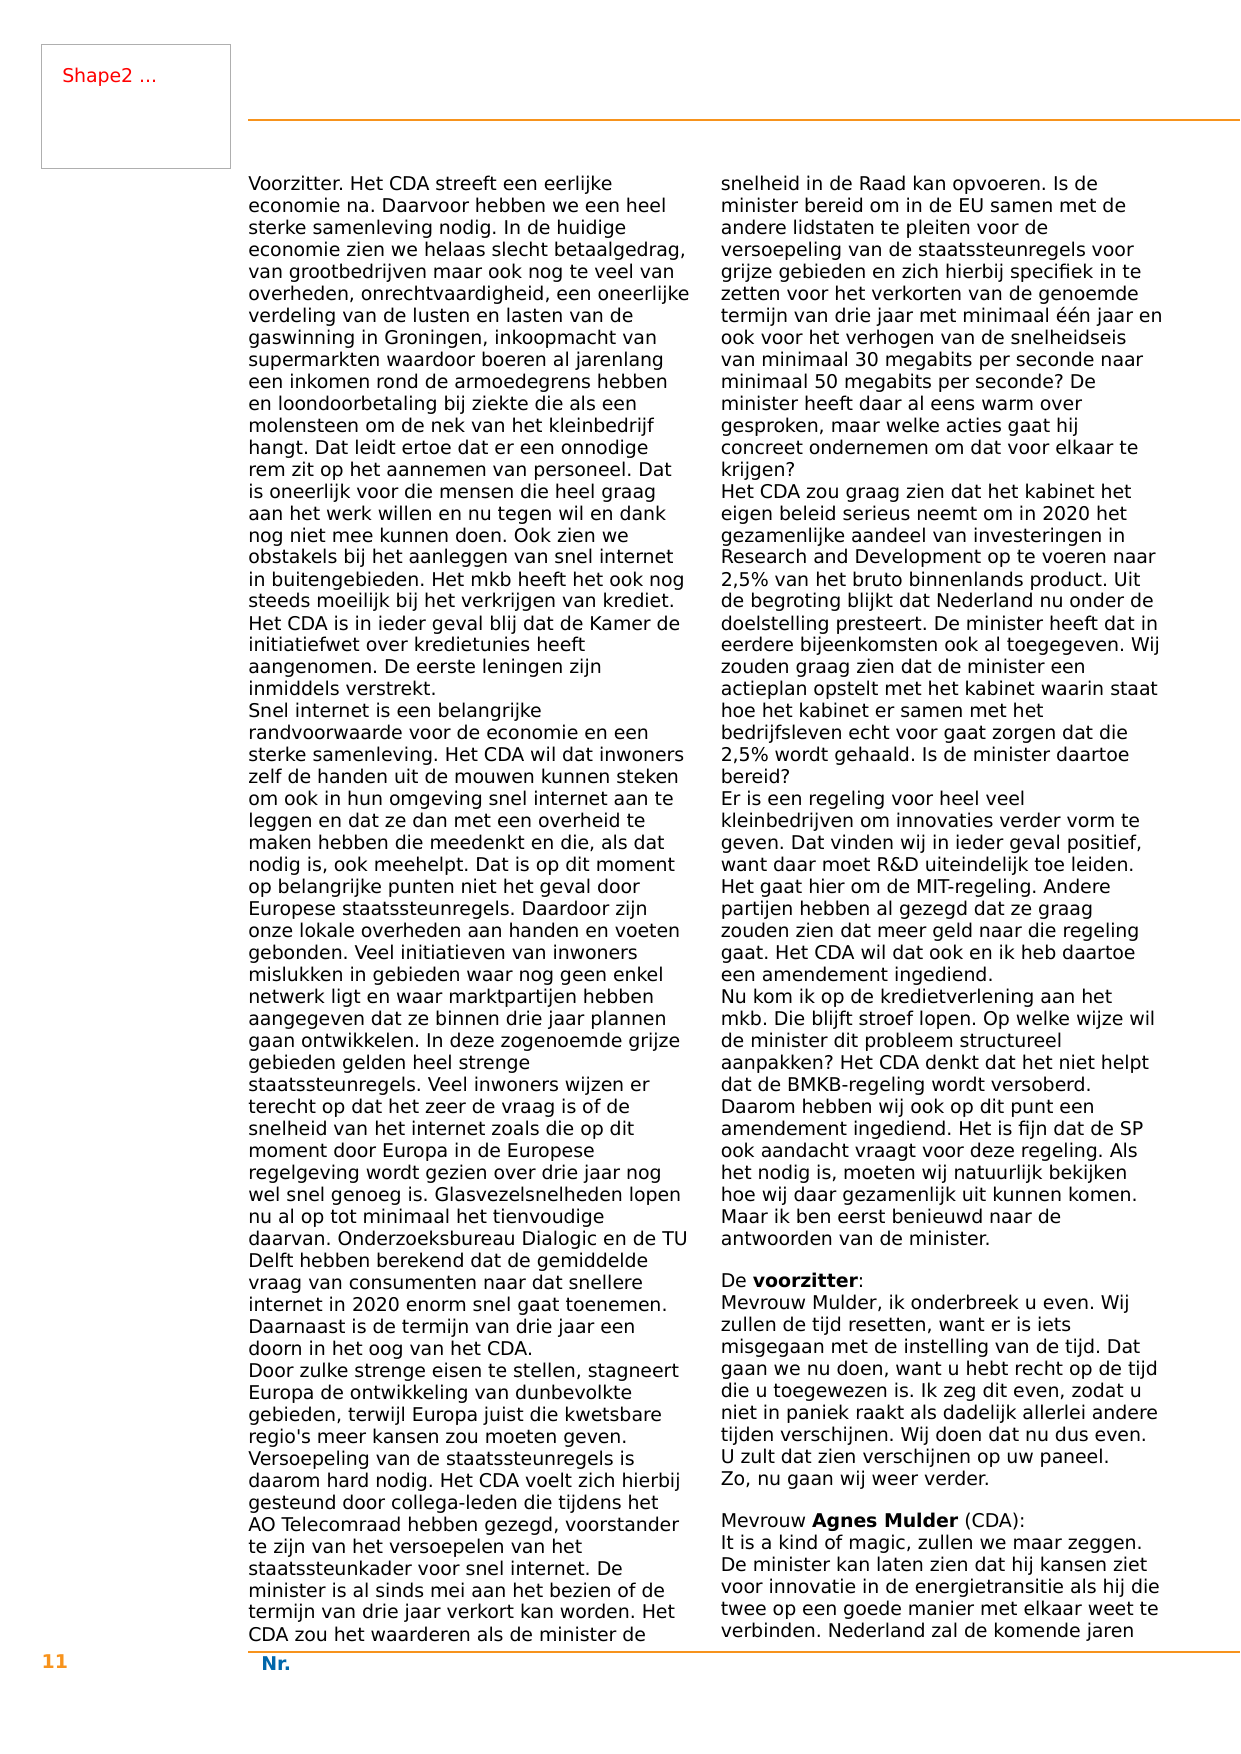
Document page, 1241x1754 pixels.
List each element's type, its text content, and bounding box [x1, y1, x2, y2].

text Voorzitter. Het CDA streeft een eerlijke economie na. Daarvoor hebben we een heel sterke samenleving nodig. In de huidige economie zien we helaas slecht betaalgedrag, van grootbedrijven maar ook nog te veel van overheden, onrechtvaardigheid, een oneerlijke verdeling van de lusten en lasten van de gaswinning in Groningen, inkoopmacht van supermarkten waardoor boeren al jarenlang een inkomen rond de armoedegrens hebben en loondoorbetaling bij ziekte die als een molensteen om de nek van het kleinbedrijf hangt. Dat leidt ertoe dat er een onnodige rem zit op het aannemen van personeel. Dat is oneerlijk voor die mensen die heel graag aan het werk willen en nu tegen wil en dank nog niet mee kunnen doen. Ook zien we obstakels bij het aanleggen van snel internet in buitengebieden. Het mkb heeft het ook nog steeds moeilijk bij het verkrijgen van krediet. Het CDA is in ieder geval blij dat de Kamer de initiatiefwet over kredietunies heeft aangenomen. De eerste leningen zijn inmiddels verstrekt. [248, 173, 691, 700]
text Zo, nu gaan wij weer verder. [721, 1468, 1163, 1489]
text Er is een regeling voor heel veel kleinbedrijven om innovaties verder vorm te geven. Dat vinden wij in ieder geval positief, want daar moet R&D uiteindelijk toe leiden. Het gaat hier om de MIT-regeling. Andere partijen hebben al gezegd dat ze graag zouden zien dat meer geld naar die regeling gaat. Het CDA wil dat ook en ik heb daartoe een amendement ingediend. [721, 788, 1163, 986]
text snelheid in de Raad kan opvoeren. Is de minister bereid om in de EU samen met de andere lidstaten te pleiten voor de versoepeling van de staatssteunregels voor grijze gebieden en zich hierbij specifiek in te zetten voor het verkorten van de genoemde termijn van drie jaar met minimaal één jaar en ook voor het verhogen van de snelheidseis van minimaal 30 megabits per seconde naar minimaal 50 megabits per seconde? De minister heeft daar al eens warm over gesproken, maar welke acties gaat hij concreet ondernemen om dat voor elkaar te krijgen? [721, 173, 1163, 481]
text Het CDA zou graag zien dat het kabinet het eigen beleid serieus neemt om in 2020 het gezamenlijke aandeel van investeringen in Research and Development op te voeren naar 2,5% van het bruto binnenlands product. Uit de begroting blijkt dat Nederland nu onder de doelstelling presteert. De minister heeft dat in eerdere bijeenkomsten ook al toegegeven. Wij zouden graag zien dat de minister een actieplan opstelt met het kabinet waarin staat hoe het kabinet er samen met het bedrijfsleven echt voor gaat zorgen dat die 2,5% wordt gehaald. Is de minister daartoe bereid? [721, 481, 1163, 788]
text De voorzitter: [721, 1270, 1163, 1292]
text It is a kind of magic, zullen we maar zeggen. [721, 1532, 1163, 1553]
text Snel internet is een belangrijke randvoorwaarde voor de economie en een sterke samenleving. Het CDA wil dat inwoners zelf de handen uit de mouwen kunnen steken om ook in hun omgeving snel internet aan te leggen en dat ze dan met een overheid te maken hebben die meedenkt en die, als dat nodig is, ook meehelpt. Dat is op dit moment op belangrijke punten niet het geval door Europese staatssteunregels. Daardoor zijn onze lokale overheden aan handen en voeten gebonden. Veel initiatieven van inwoners mislukken in gebieden waar nog geen enkel netwerk ligt en waar marktpartijen hebben aangegeven dat ze binnen drie jaar plannen gaan ontwikkelen. In deze zogenoemde grijze gebieden gelden heel strenge staatssteunregels. Veel inwoners wijzen er terecht op dat het zeer de vraag is of de snelheid van het internet zoals die op dit moment door Europa in de Europese regelgeving wordt gezien over drie jaar nog wel snel genoeg is. Glasvezelsnelheden lopen nu al op tot minimaal het tienvoudige daarvan. Onderzoeksbureau Dialogic en de TU Delft hebben berekend dat de gemiddelde vraag van consumenten naar dat snellere internet in 2020 enorm snel gaat toenemen. Daarnaast is de termijn van drie jaar een doorn in het oog van het CDA. [248, 700, 691, 1360]
text Nu kom ik op de kredietverlening aan het mkb. Die blijft stroef lopen. Op welke wijze wil de minister dit probleem structureel aanpakken? Het CDA denkt dat het niet helpt dat de BMKB-regeling wordt versoberd. Daarom hebben wij ook op dit punt een amendement ingediend. Het is fijn dat de SP ook aandacht vraagt voor deze regeling. Als het nodig is, moeten wij natuurlijk bekijken hoe wij daar gezamenlijk uit kunnen komen. Maar ik ben eerst benieuwd naar de antwoorden van de minister. [721, 986, 1163, 1250]
text De minister kan laten zien dat hij kansen ziet voor innovatie in de energietransitie als hij die twee op een goede manier met elkaar weet te verbinden. Nederland zal de komende jaren [721, 1553, 1163, 1641]
text Mevrouw Agnes Mulder (CDA): [721, 1509, 1163, 1532]
text Mevrouw Mulder, ik onderbreek u even. Wij zullen de tijd resetten, want er is iets misgegaan met de instelling van de tijd. Dat gaan we nu doen, want u hebt recht op de tijd die u toegewezen is. Ik zeg dit even, zodat u niet in paniek raakt als dadelijk allerlei andere tijden verschijnen. Wij doen dat nu dus even. U zult dat zien verschijnen op uw paneel. [721, 1292, 1163, 1468]
text Door zulke strenge eisen te stellen, stagneert Europa de ontwikkeling van dunbevolkte gebieden, terwijl Europa juist die kwetsbare regio's meer kansen zou moeten geven. Versoepeling van de staatssteunregels is daarom hard nodig. Het CDA voelt zich hierbij gesteund door collega-leden die tijdens het AO Telecomraad hebben gezegd, voorstander te zijn van het versoepelen van het staatssteunkader voor snel internet. De minister is al sinds mei aan het bezien of de termijn van drie jaar verkort kan worden. Het CDA zou het waarderen als de minister de [248, 1360, 691, 1645]
